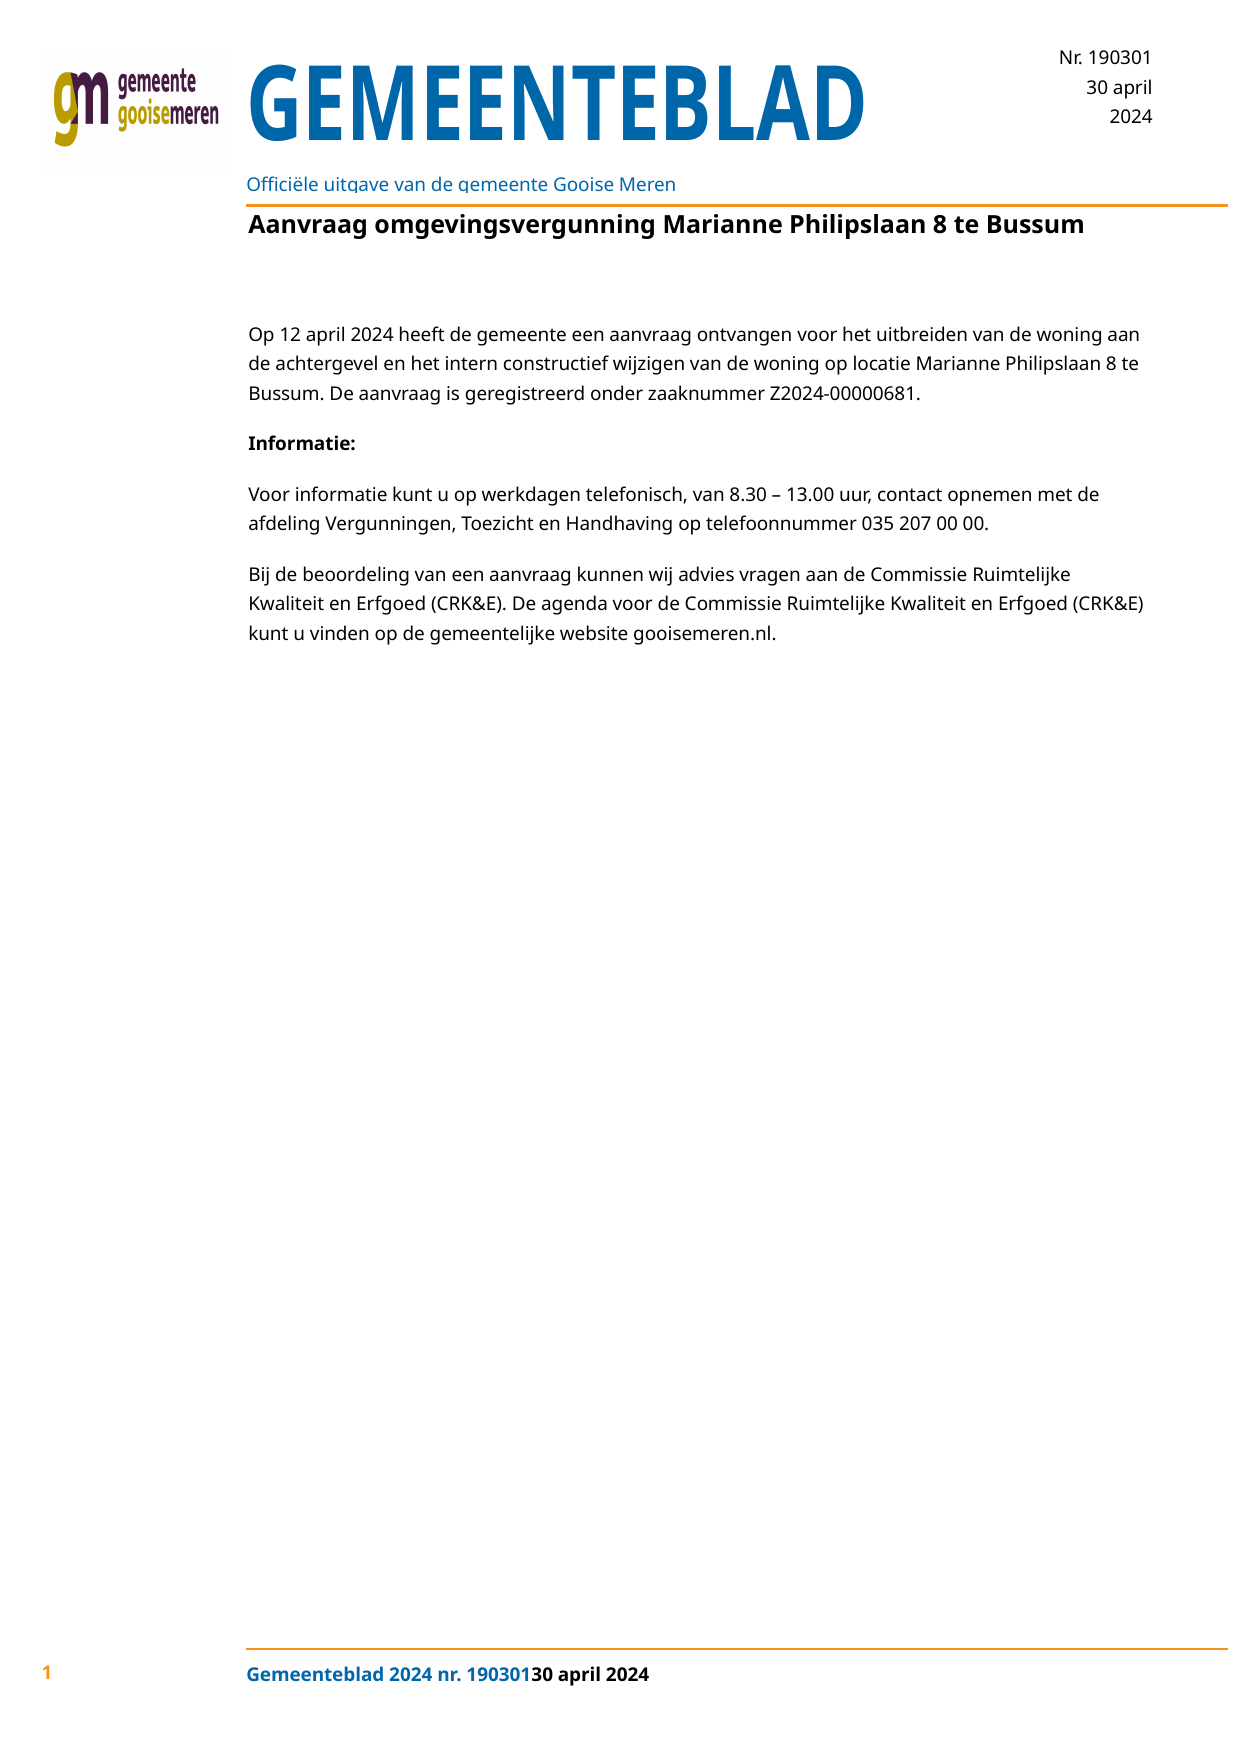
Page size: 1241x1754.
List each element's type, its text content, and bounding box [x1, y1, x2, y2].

text Op 12 april 2024 heeft de gemeente een aanvraag ontvangen voor het uitbreiden van de woning aan de achtergevel en het intern constructief wijzigen van de woning op locatie Marianne Philipslaan 8 te Bussum. De aanvraag is geregistreerd onder zaaknummer Z2024-00000681. [248, 321, 1152, 406]
text Bij de beoordeling van een aanvraag kunnen wij advies vragen aan de Commissie Ruimtelijke Kwaliteit en Erfgoed (CRK&E). De agenda voor de Commissie Ruimtelijke Kwaliteit en Erfgoed (CRK&E) kunt u vinden op de gemeentelijke website gooisemeren.nl. [248, 561, 1152, 646]
text Informatie: [248, 430, 1152, 456]
text Voor informatie kunt u op werkdagen telefonisch, van 8.30 – 13.00 uur, contact opnemen met de afdeling Vergunningen, Toezicht en Handhaving op telefoonnummer 035 207 00 00. [248, 481, 1152, 536]
picture [41, 47, 231, 172]
text Aanvraag omgevingsvergunning Marianne Philipslaan 8 te Bussum [248, 207, 1152, 241]
